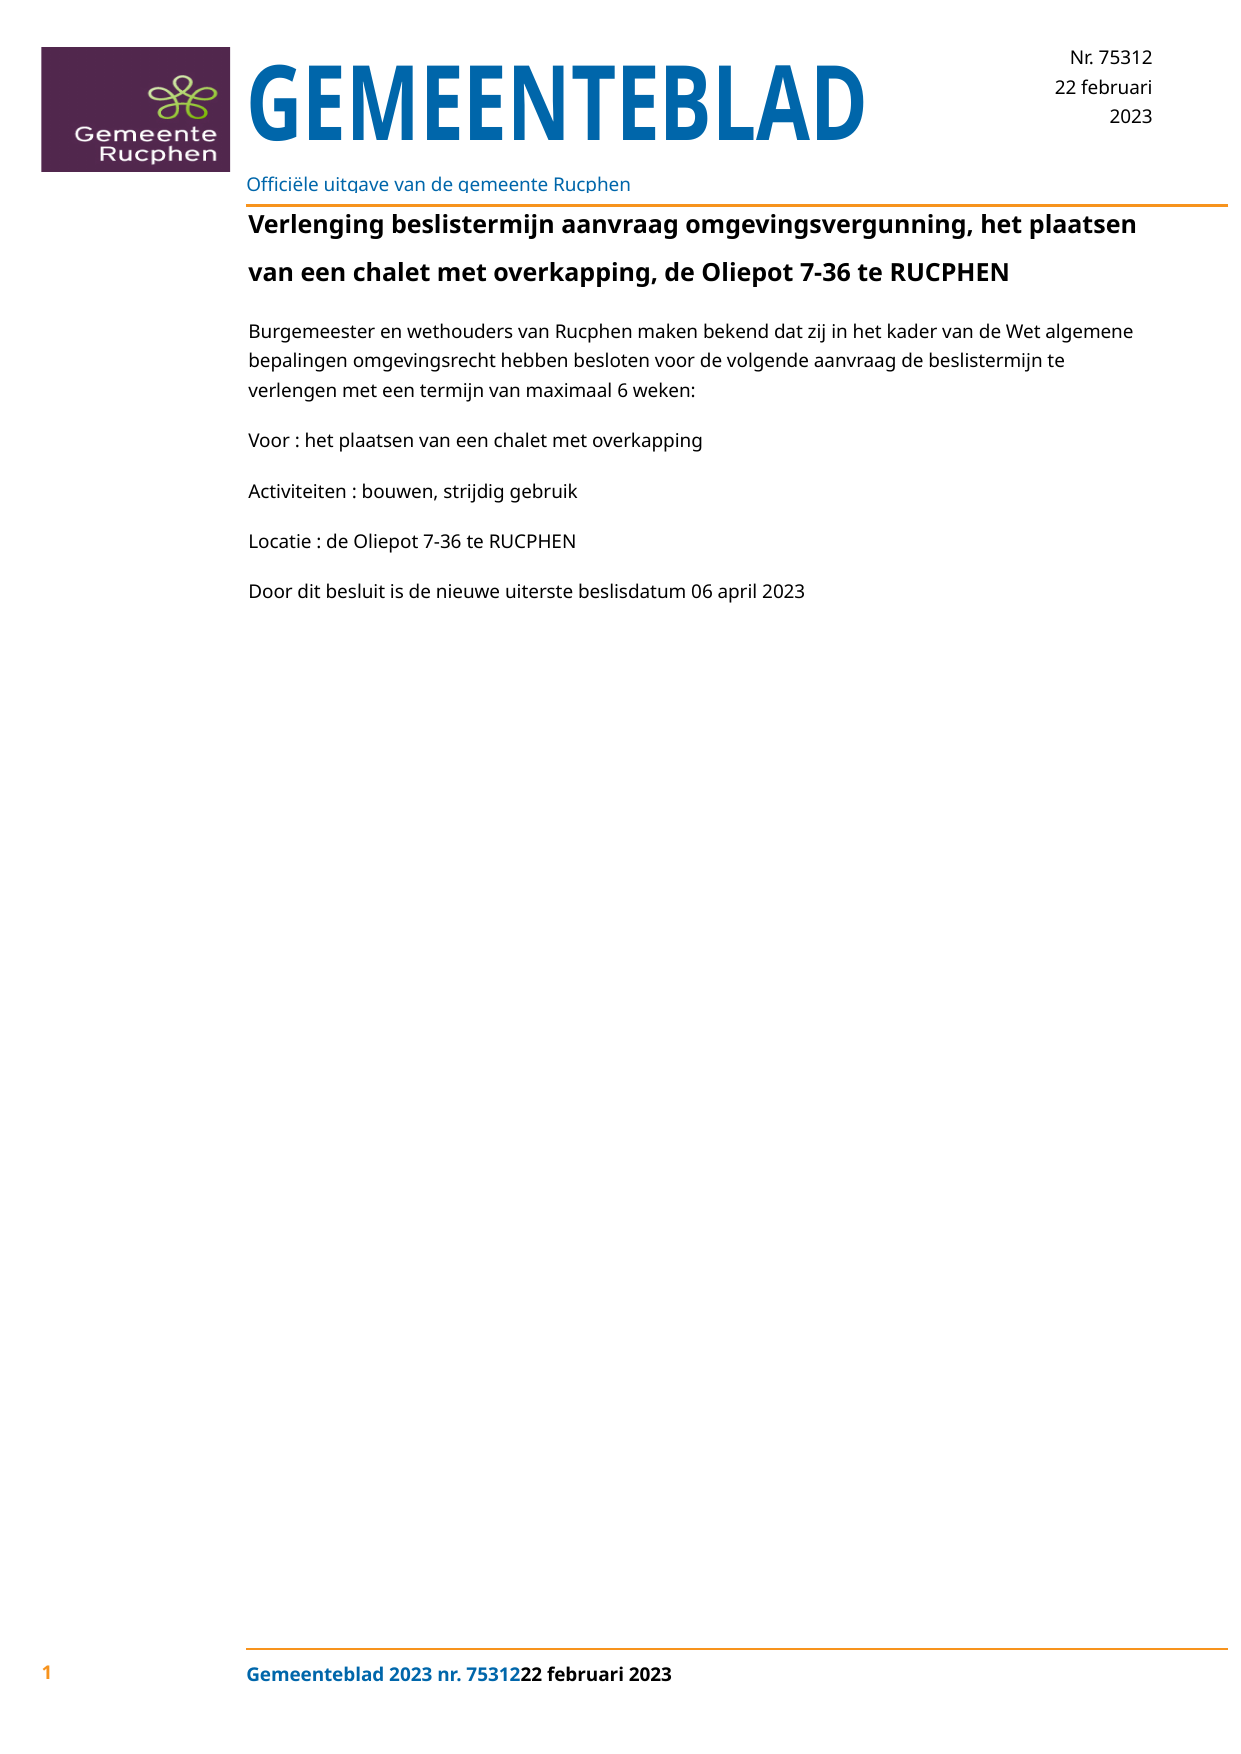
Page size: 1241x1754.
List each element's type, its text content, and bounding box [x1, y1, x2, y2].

text Door dit besluit is de nieuwe uiterste beslisdatum 06 april 2023 [248, 579, 1152, 604]
text Voor : het plaatsen van een chalet met overkapping [248, 427, 1152, 453]
text Verlenging beslistermijn aanvraag omgevingsvergunning, het plaatsen van een chalet met overkapping, de Oliepot 7-36 te RUCPHEN [248, 207, 1152, 288]
text Burgemeester en wethouders van Rucphen maken bekend dat zij in het kader van de Wet algemene bepalingen omgevingsrecht hebben besloten voor de volgende aanvraag de beslistermijn te verlengen met een termijn van maximaal 6 weken: [248, 318, 1152, 403]
text Locatie : de Oliepot 7-36 te RUCPHEN [248, 528, 1152, 554]
text Activiteiten : bouwen, strijdig gebruik [248, 478, 1152, 504]
picture [41, 47, 231, 172]
